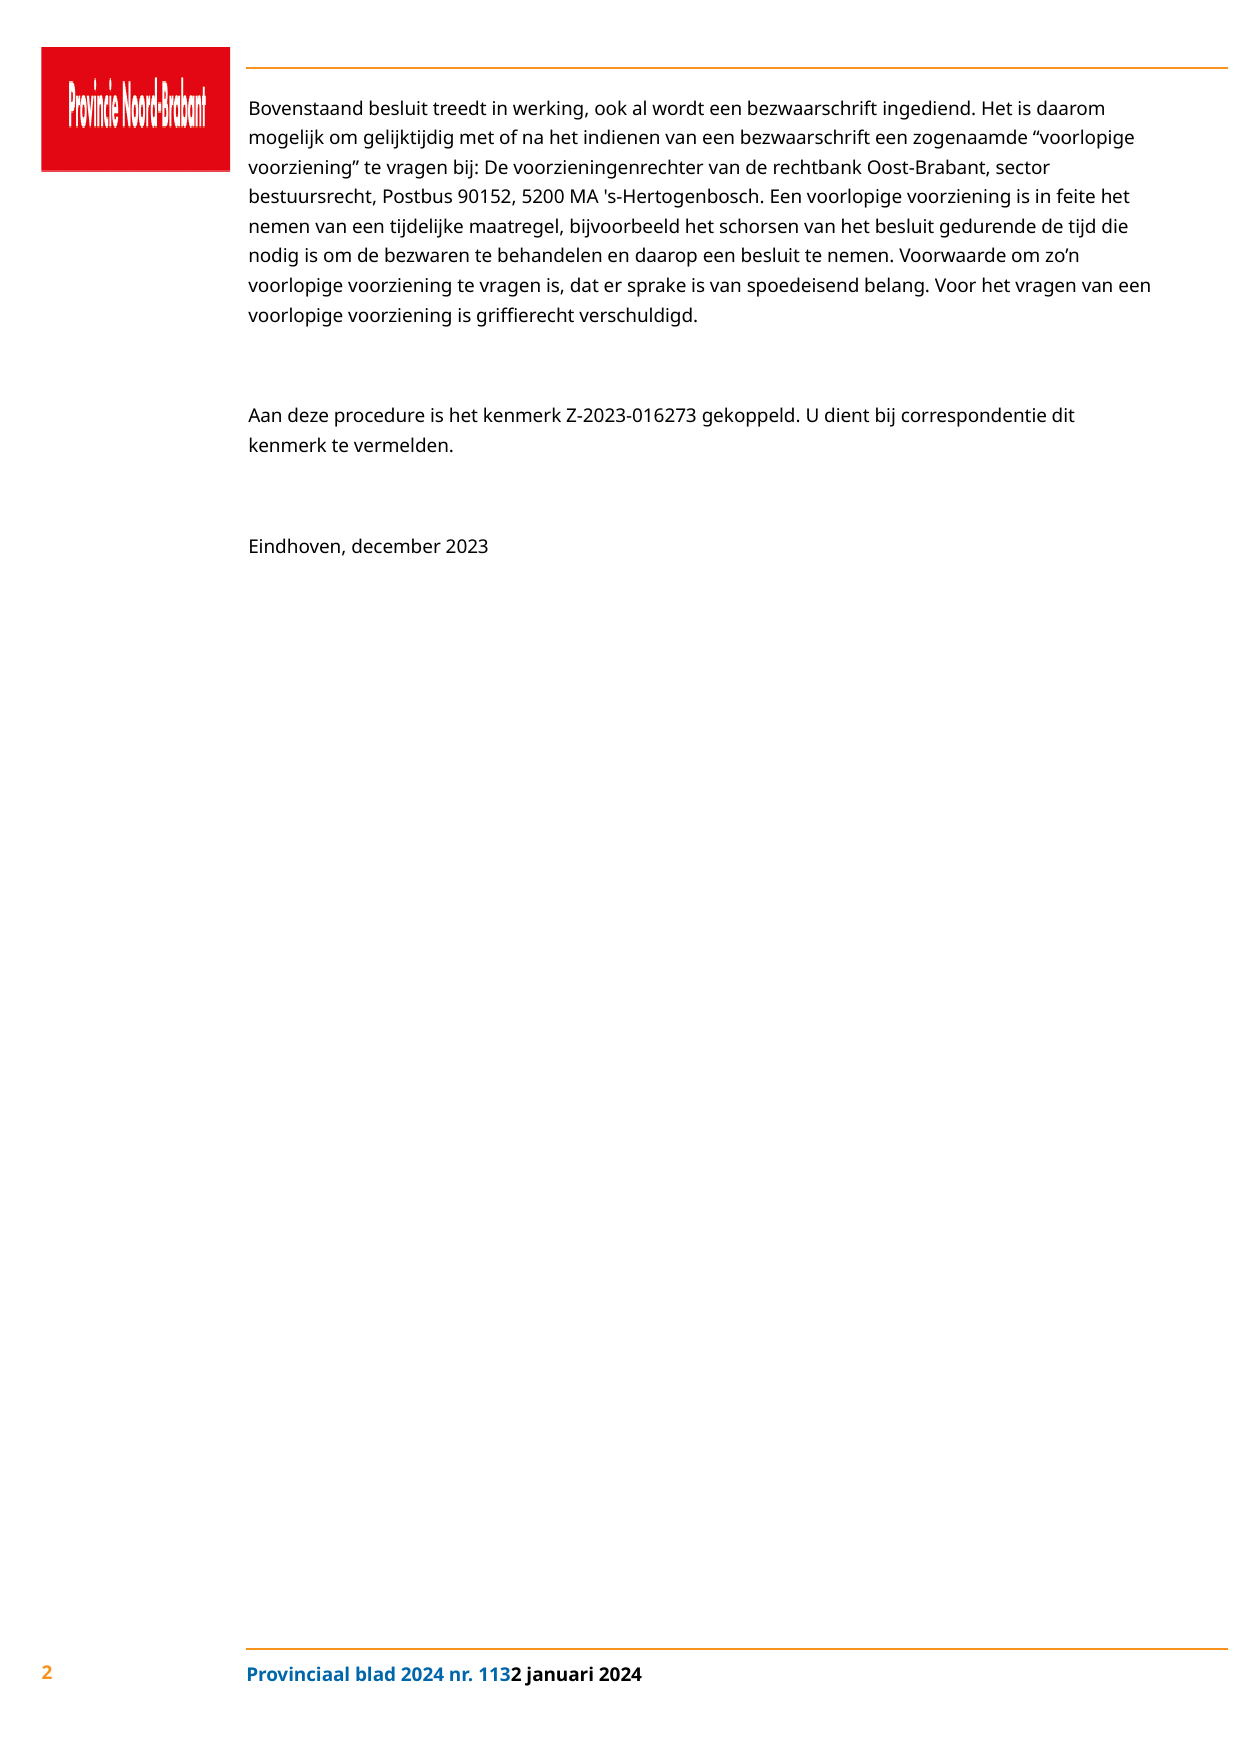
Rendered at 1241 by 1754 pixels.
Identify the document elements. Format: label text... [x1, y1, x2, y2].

picture [41, 47, 231, 172]
text Aan deze procedure is het kenmerk Z-2023-016273 gekoppeld. U dient bij correspondentie dit kenmerk te vermelden. [248, 403, 1152, 458]
text Bovenstaand besluit treedt in werking, ook al wordt een bezwaarschrift ingediend. Het is daarom mogelijk om gelijktijdig met of na het indienen van een bezwaarschrift een zogenaamde “voorlopige voorziening” te vragen bij: De voorzieningenrechter van de rechtbank Oost-Brabant, sector bestuursrecht, Postbus 90152, 5200 MA 's-Hertogenbosch. Een voorlopige voorziening is in feite het nemen van een tijdelijke maatregel, bijvoorbeeld het schorsen van het besluit gedurende de tijd die nodig is om de bezwaren te behandelen en daarop een besluit te nemen. Voorwaarde om zo’n voorlopige voorziening te vragen is, dat er sprake is van spoedeisend belang. Voor het vragen van een voorlopige voorziening is griffierecht verschuldigd. [248, 95, 1152, 328]
text Eindhoven, december 2023 [248, 533, 1152, 559]
